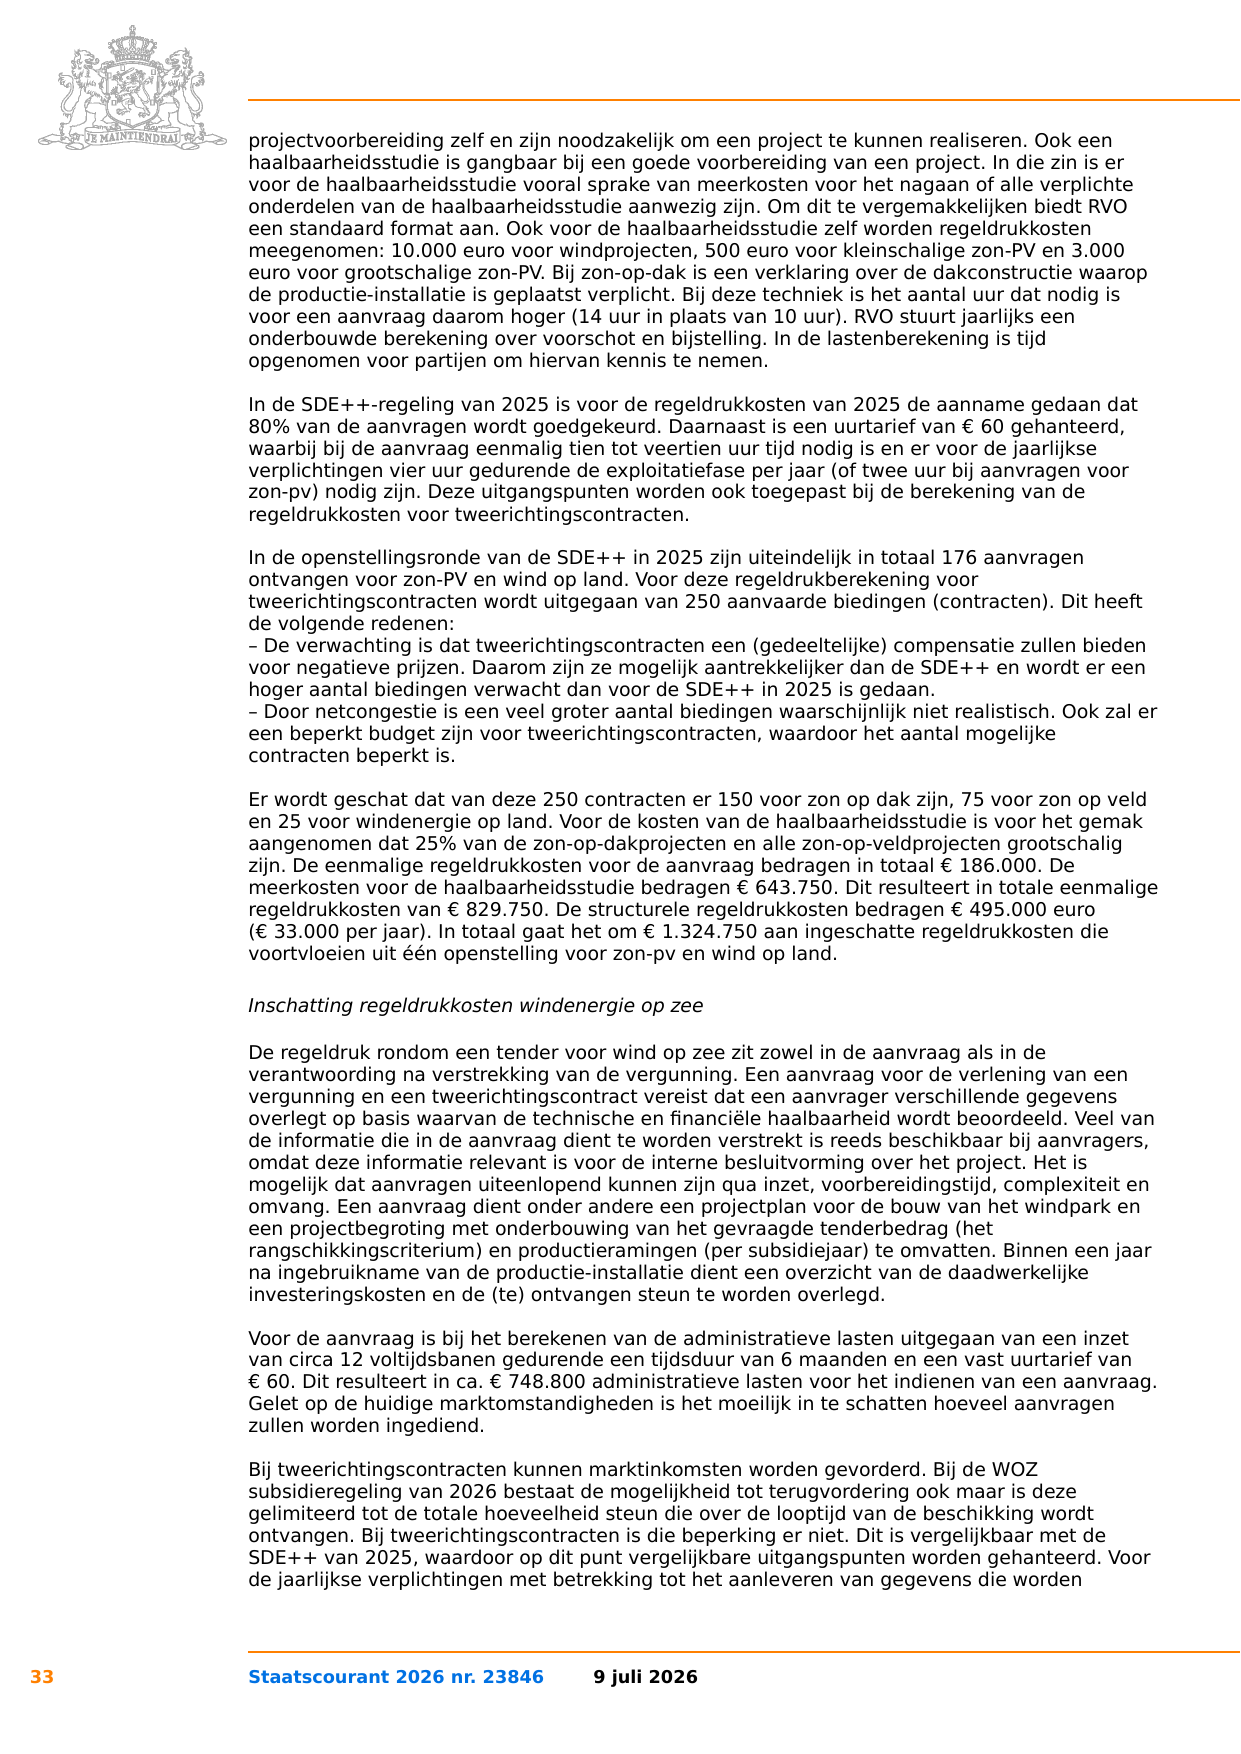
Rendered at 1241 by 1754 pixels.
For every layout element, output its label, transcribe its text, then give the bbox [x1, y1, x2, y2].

text De regeldruk rondom een tender voor wind op zee zit zowel in de aanvraag als in de verantwoording na verstrekking van de vergunning. Een aanvraag voor de verlening van een vergunning en een tweerichtingscontract vereist dat een aanvrager verschillende gegevens overlegt op basis waarvan de technische en financiële haalbaarheid wordt beoordeeld. Veel van de informatie die in de aanvraag dient te worden verstrekt is reeds beschikbaar bij aanvragers, omdat deze informatie relevant is voor de interne besluitvorming over het project. Het is mogelijk dat aanvragen uiteenlopend kunnen zijn qua inzet, voorbereidingstijd, complexiteit en omvang. Een aanvraag dient onder andere een projectplan voor de bouw van het windpark en een projectbegroting met onderbouwing van het gevraagde tenderbedrag (het rangschikkingscriterium) en productieramingen (per subsidiejaar) te omvatten. Binnen een jaar na ingebruikname van de productie-installatie dient een overzicht van de daadwerkelijke investeringskosten en de (te) ontvangen steun te worden overlegd. [248, 1042, 1163, 1306]
text Voor de aanvraag is bij het berekenen van de administratieve lasten uitgegaan van een inzet van circa 12 voltijdsbanen gedurende een tijdsduur van 6 maanden en een vast uurtarief van € 60. Dit resulteert in ca. € 748.800 administratieve lasten voor het indienen van een aanvraag. Gelet op de huidige marktomstandigheden is het moeilijk in te schatten hoeveel aanvragen zullen worden ingediend. [248, 1327, 1163, 1437]
text – Door netcongestie is een veel groter aantal biedingen waarschijnlijk niet realistisch. Ook zal er een beperkt budget zijn voor tweerichtingscontracten, waardoor het aantal mogelijke contracten beperkt is. [248, 701, 1163, 767]
text – De verwachting is dat tweerichtingscontracten een (gedeeltelijke) compensatie zullen bieden voor negatieve prijzen. Daarom zijn ze mogelijk aantrekkelijker dan de SDE++ en wordt er een hoger aantal biedingen verwacht dan voor de SDE++ in 2025 is gedaan. [248, 635, 1163, 701]
text Bij tweerichtingscontracten kunnen marktinkomsten worden gevorderd. Bij de WOZ subsidieregeling van 2026 bestaat de mogelijkheid tot terugvordering ook maar is deze gelimiteerd tot de totale hoeveelheid steun die over de looptijd van de beschikking wordt ontvangen. Bij tweerichtingscontracten is die beperking er niet. Dit is vergelijkbaar met de SDE++ van 2025, waardoor op dit punt vergelijkbare uitgangspunten worden gehanteerd. Voor de jaarlijkse verplichtingen met betrekking tot het aanleveren van gegevens die worden [248, 1459, 1163, 1591]
text Er wordt geschat dat van deze 250 contracten er 150 voor zon op dak zijn, 75 voor zon op veld en 25 voor windenergie op land. Voor de kosten van de haalbaarheidsstudie is voor het gemak aangenomen dat 25% van de zon-op-dakprojecten en alle zon-op-veldprojecten grootschalig zijn. De eenmalige regeldrukkosten voor de aanvraag bedragen in totaal € 186.000. De meerkosten voor de haalbaarheidsstudie bedragen € 643.750. Dit resulteert in totale eenmalige regeldrukkosten van € 829.750. De structurele regeldrukkosten bedragen € 495.000 euro (€ 33.000 per jaar). In totaal gaat het om € 1.324.750 aan ingeschatte regeldrukkosten die voortvloeien uit één openstelling voor zon-pv en wind op land. [248, 789, 1163, 965]
picture [38, 25, 227, 150]
text In de SDE++-regeling van 2025 is voor de regeldrukkosten van 2025 de aanname gedaan dat 80% van de aanvragen wordt goedgekeurd. Daarnaast is een uurtarief van € 60 gehanteerd, waarbij bij de aanvraag eenmalig tien tot veertien uur tijd nodig is en er voor de jaarlijkse verplichtingen vier uur gedurende de exploitatiefase per jaar (of twee uur bij aanvragen voor zon-pv) nodig zijn. Deze uitgangspunten worden ook toegepast bij de berekening van de regeldrukkosten voor tweerichtingscontracten. [248, 393, 1163, 525]
text In de openstellingsronde van de SDE++ in 2025 zijn uiteindelijk in totaal 176 aanvragen ontvangen voor zon-PV en wind op land. Voor deze regeldrukberekening voor tweerichtingscontracten wordt uitgegaan van 250 aanvaarde biedingen (contracten). Dit heeft de volgende redenen: [248, 547, 1163, 635]
subtitle Inschatting regeldrukkosten windenergie op zee [248, 995, 1163, 1017]
text projectvoorbereiding zelf en zijn noodzakelijk om een project te kunnen realiseren. Ook een haalbaarheidsstudie is gangbaar bij een goede voorbereiding van een project. In die zin is er voor de haalbaarheidsstudie vooral sprake van meerkosten voor het nagaan of alle verplichte onderdelen van de haalbaarheidsstudie aanwezig zijn. Om dit te vergemakkelijken biedt RVO een standaard format aan. Ook voor de haalbaarheidsstudie zelf worden regeldrukkosten meegenomen: 10.000 euro voor windprojecten, 500 euro voor kleinschalige zon-PV en 3.000 euro voor grootschalige zon-PV. Bij zon-op-dak is een verklaring over de dakconstructie waarop de productie-installatie is geplaatst verplicht. Bij deze techniek is het aantal uur dat nodig is voor een aanvraag daarom hoger (14 uur in plaats van 10 uur). RVO stuurt jaarlijks een onderbouwde berekening over voorschot en bijstelling. In de lastenberekening is tijd opgenomen voor partijen om hiervan kennis te nemen. [248, 130, 1163, 372]
